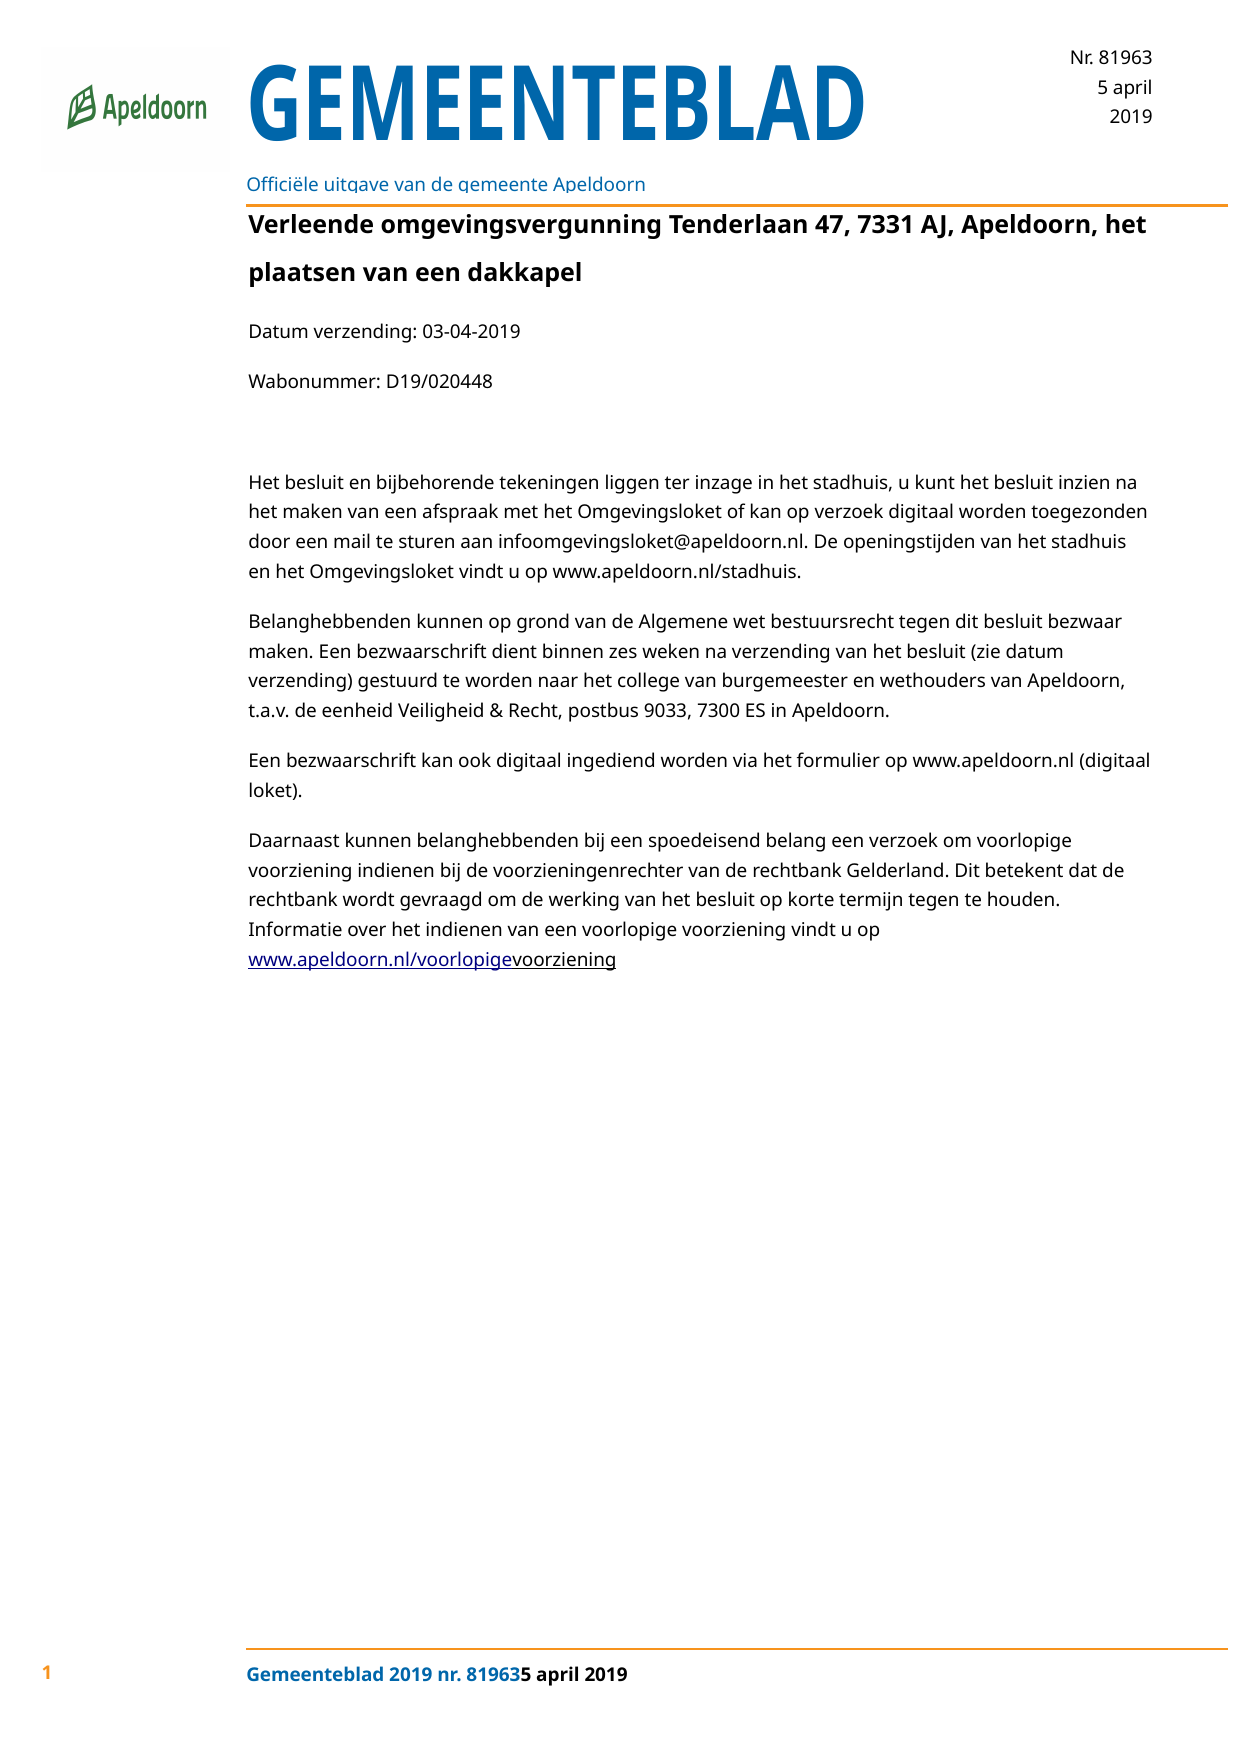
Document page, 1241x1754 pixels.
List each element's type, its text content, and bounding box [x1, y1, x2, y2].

text Datum verzending: 03-04-2019 [248, 318, 1152, 344]
text Verleende omgevingsvergunning Tenderlaan 47, 7331 AJ, Apeldoorn, het plaatsen van een dakkapel [248, 207, 1152, 288]
text Belanghebbenden kunnen op grond van de Algemene wet bestuursrecht tegen dit besluit bezwaar maken. Een bezwaarschrift dient binnen zes weken na verzending van het besluit (zie datum verzending) gestuurd te worden naar het college van burgemeester en wethouders van Apeldoorn, t.a.v. de eenheid Veiligheid & Recht, postbus 9033, 7300 ES in Apeldoorn. [248, 608, 1152, 723]
text Wabonummer: D19/020448 [248, 368, 1152, 394]
text Een bezwaarschrift kan ook digitaal ingediend worden via het formulier op www.apeldoorn.nl (digitaal loket). [248, 747, 1152, 803]
picture [41, 47, 231, 172]
text Het besluit en bijbehorende tekeningen liggen ter inzage in het stadhuis, u kunt het besluit inzien na het maken van een afspraak met het Omgevingsloket of kan op verzoek digitaal worden toegezonden door een mail te sturen aan infoomgevingsloket@apeldoorn.nl. De openingstijden van het stadhuis en het Omgevingsloket vindt u op www.apeldoorn.nl/stadhuis. [248, 469, 1152, 584]
text Daarnaast kunnen belanghebbenden bij een spoedeisend belang een verzoek om voorlopige voorziening indienen bij de voorzieningenrechter van de rechtbank Gelderland. Dit betekent dat de rechtbank wordt gevraagd om de werking van het besluit op korte termijn tegen te houden. Informatie over het indienen van een voorlopige voorziening vindt u op www.apeldoorn.nl/voorlopigevoorziening [248, 827, 1152, 972]
